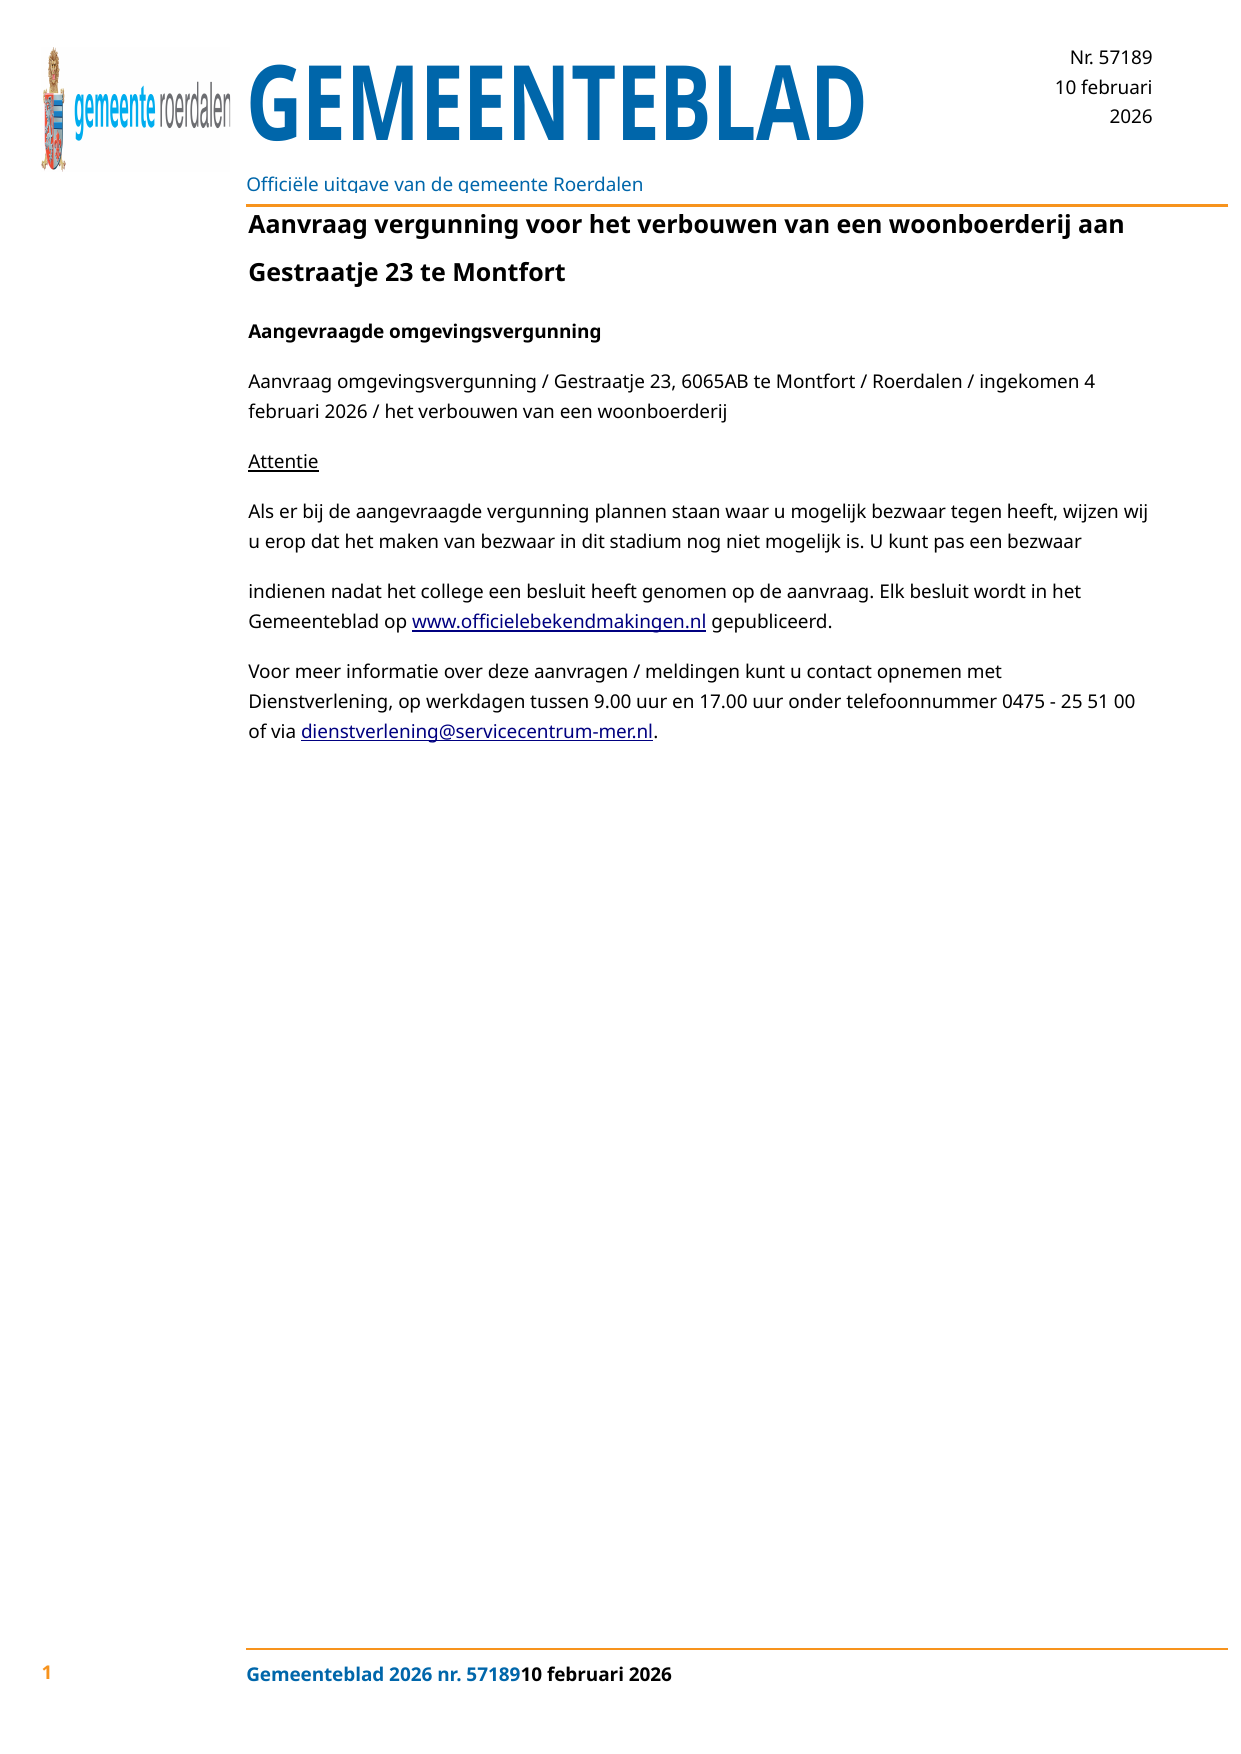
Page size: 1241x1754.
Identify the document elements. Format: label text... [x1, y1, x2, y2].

text Aanvraag vergunning voor het verbouwen van een woonboerderij aan Gestraatje 23 te Montfort [248, 207, 1152, 288]
text Als er bij de aangevraagde vergunning plannen staan waar u mogelijk bezwaar tegen heeft, wijzen wij u erop dat het maken van bezwaar in dit stadium nog niet mogelijk is. U kunt pas een bezwaar [248, 499, 1152, 554]
text Aangevraagde omgevingsvergunning [248, 318, 1152, 344]
picture [41, 47, 231, 172]
text indienen nadat het college een besluit heeft genomen op de aanvraag. Elk besluit wordt in het Gemeenteblad op www.officielebekendmakingen.nl gepubliceerd. [248, 579, 1152, 634]
text Attentie [248, 448, 1152, 474]
text Aanvraag omgevingsvergunning / Gestraatje 23, 6065AB te Montfort / Roerdalen / ingekomen 4 februari 2026 / het verbouwen van een woonboerderij [248, 368, 1152, 424]
text Voor meer informatie over deze aanvragen / meldingen kunt u contact opnemen met Dienstverlening, op werkdagen tussen 9.00 uur en 17.00 uur onder telefoonnummer 0475 - 25 51 00 of via dienstverlening@servicecentrum-mer.nl. [248, 659, 1152, 744]
